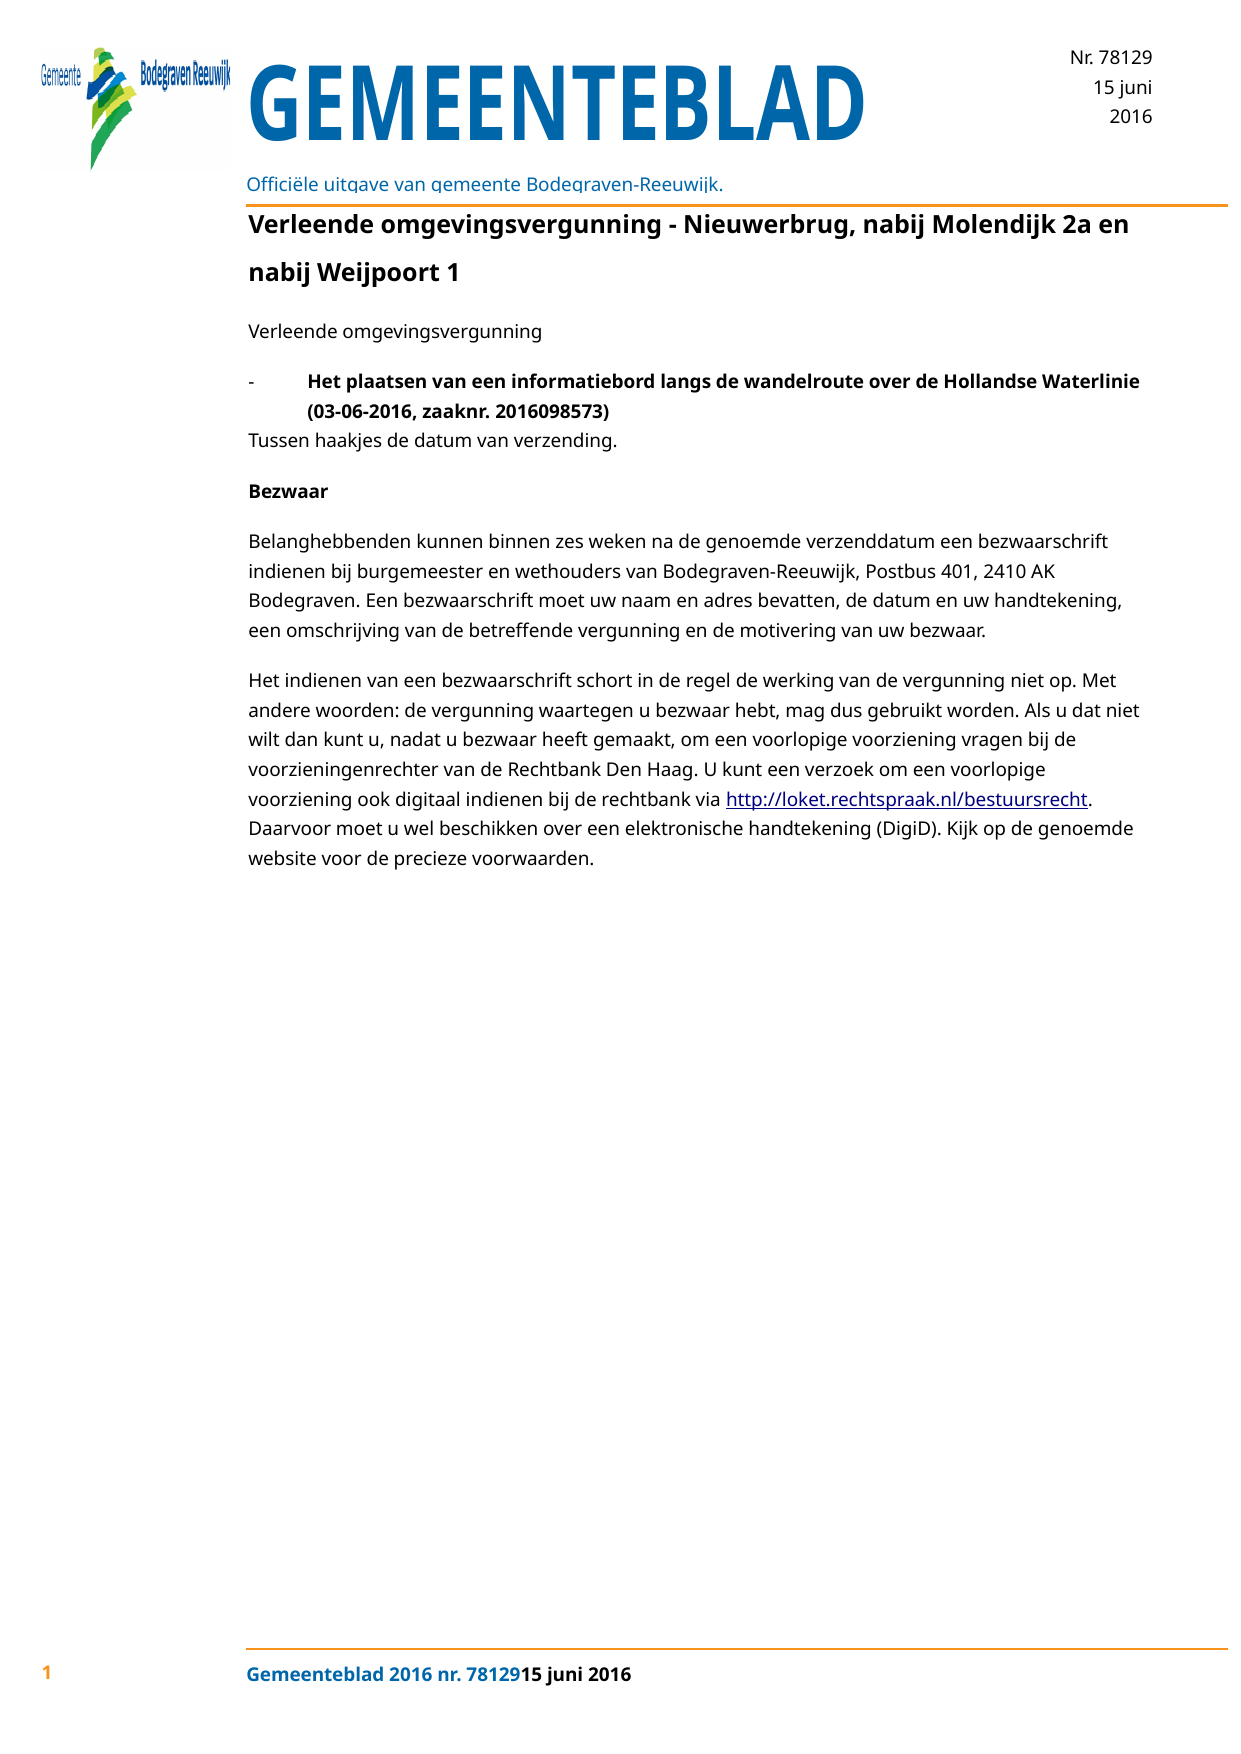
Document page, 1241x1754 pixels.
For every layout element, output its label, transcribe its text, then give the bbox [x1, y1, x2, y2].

text Verleende omgevingsvergunning [248, 318, 1152, 344]
picture [41, 47, 231, 172]
list Het plaatsen van een informatiebord langs de wandelroute over de Hollandse Waterlinie (03‑06‑2016, zaaknr. 2016098573) [248, 368, 1152, 424]
text Verleende omgevingsvergunning - Nieuwerbrug, nabij Molendijk 2a en nabij Weijpoort 1 [248, 207, 1152, 288]
text Belanghebbenden kunnen binnen zes weken na de genoemde verzenddatum een bezwaarschrift indienen bij burgemeester en wethouders van Bodegraven-Reeuwijk, Postbus 401, 2410 AK Bodegraven. Een bezwaarschrift moet uw naam en adres bevatten, de datum en uw handtekening, een omschrijving van de betreffende vergunning en de motivering van uw bezwaar. [248, 528, 1152, 643]
text Bezwaar [248, 478, 1152, 504]
text Het indienen van een bezwaarschrift schort in de regel de werking van de vergunning niet op. Met andere woorden: de vergunning waartegen u bezwaar hebt, mag dus gebruikt worden. Als u dat niet wilt dan kunt u, nadat u bezwaar heeft gemaakt, om een voorlopige voorziening vragen bij de voorzieningenrechter van de Rechtbank Den Haag. U kunt een verzoek om een voorlopige voorziening ook digitaal indienen bij de rechtbank via http://loket.rechtspraak.nl/bestuursrecht. Daarvoor moet u wel beschikken over een elektronische handtekening (DigiD). Kijk op de genoemde website voor de precieze voorwaarden. [248, 667, 1152, 871]
text Tussen haakjes de datum van verzending. [248, 427, 1152, 453]
